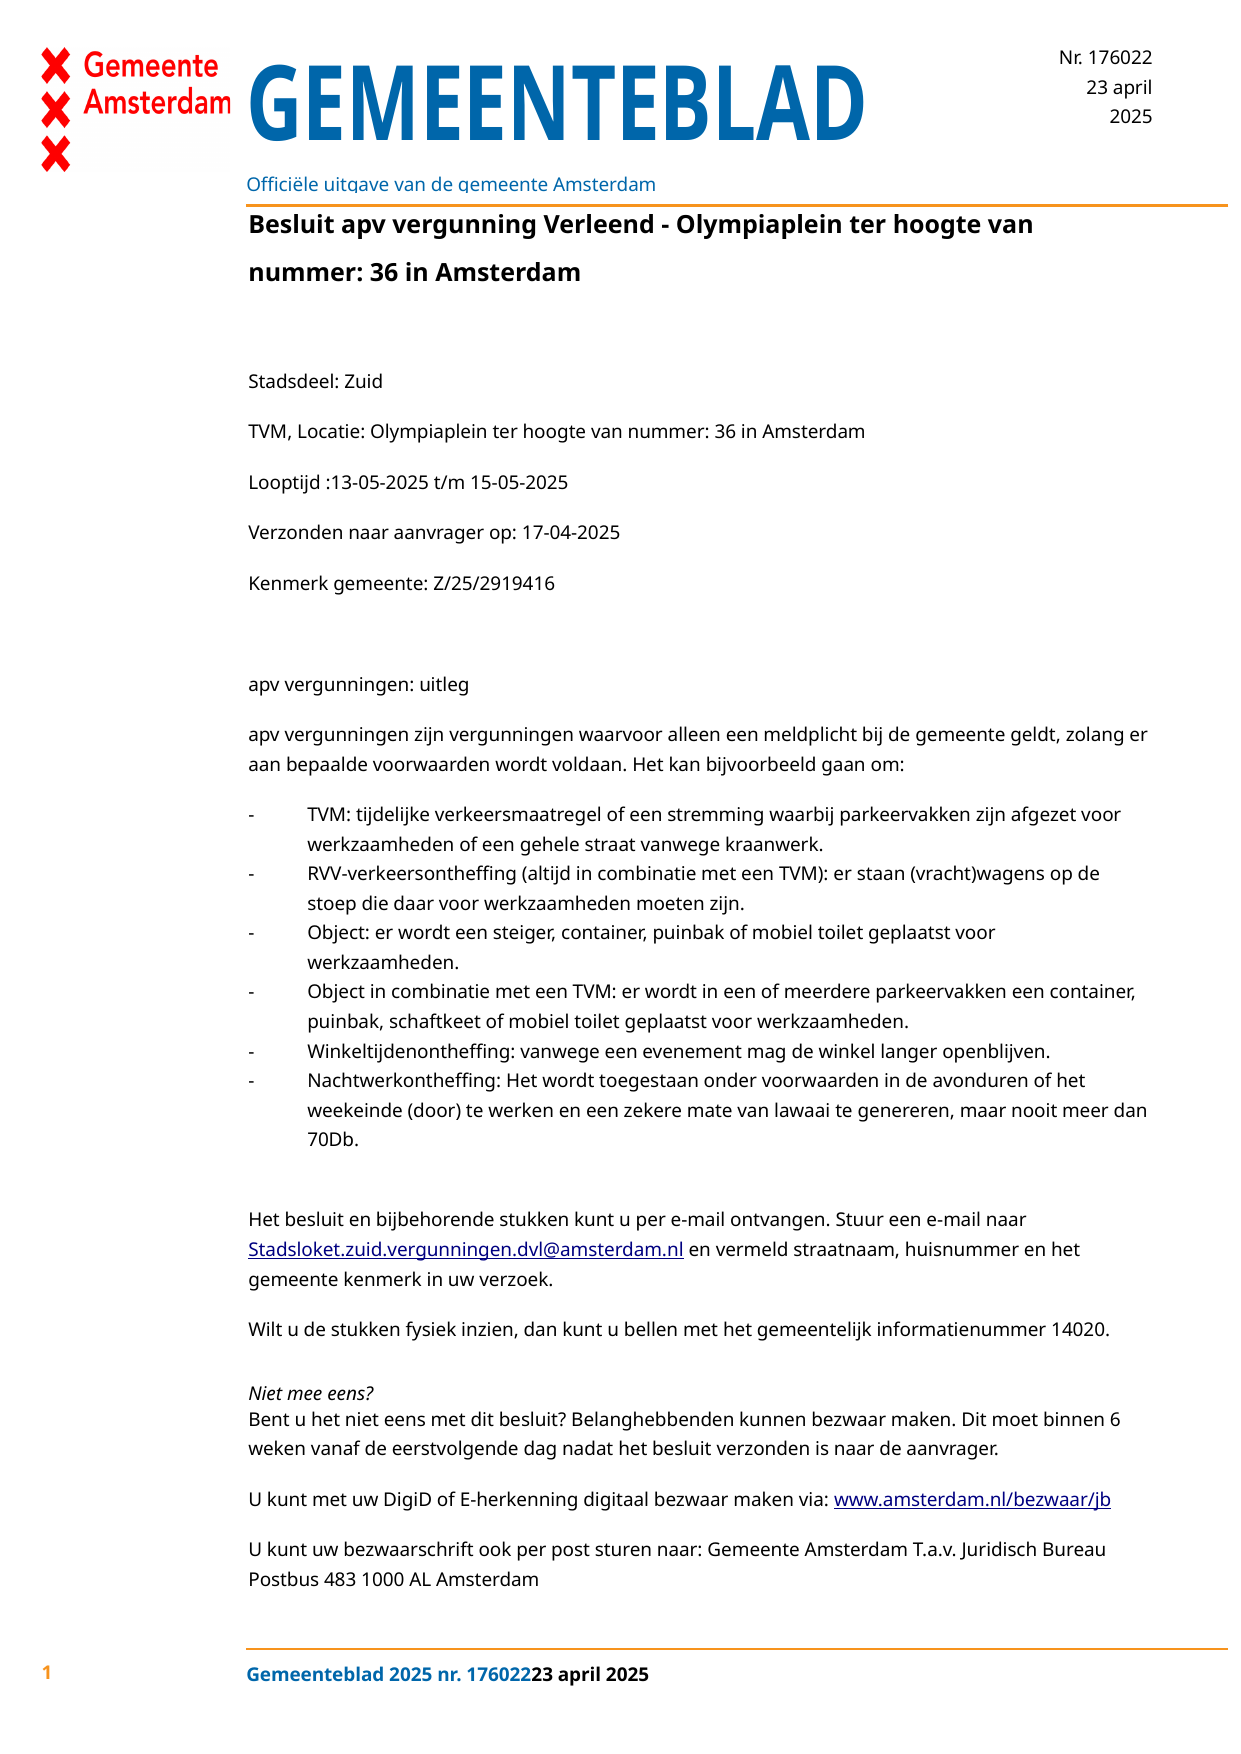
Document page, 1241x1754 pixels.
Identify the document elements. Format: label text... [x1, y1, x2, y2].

text Niet mee eens? [248, 1380, 1152, 1406]
picture [41, 47, 231, 172]
text apv vergunningen zijn vergunningen waarvoor alleen een meldplicht bij de gemeente geldt, zolang er aan bepaalde voorwaarden wordt voldaan. Het kan bijvoorbeeld gaan om: [248, 721, 1152, 777]
list Object: er wordt een steiger, container, puinbak of mobiel toilet geplaatst voor werkzaamheden. [248, 919, 1152, 975]
text U kunt met uw DigiD of E-herkenning digitaal bezwaar maken via: www.amsterdam.nl/bezwaar/jb [248, 1486, 1152, 1512]
list Winkeltijdenontheffing: vanwege een evenement mag de winkel langer openblijven. [248, 1038, 1152, 1064]
text Bent u het niet eens met dit besluit? Belanghebbenden kunnen bezwaar maken. Dit moet binnen 6 weken vanaf de eerstvolgende dag nadat het besluit verzonden is naar de aanvrager. [248, 1406, 1152, 1461]
text Wilt u de stukken fysiek inzien, dan kunt u bellen met het gemeentelijk informatienummer 14020. [248, 1316, 1152, 1342]
text apv vergunningen: uitleg [248, 671, 1152, 697]
text Besluit apv vergunning Verleend - Olympiaplein ter hoogte van nummer: 36 in Amsterdam [248, 207, 1152, 288]
text Verzonden naar aanvrager op: 17-04-2025 [248, 519, 1152, 545]
text Stadsdeel: Zuid [248, 368, 1152, 394]
list TVM: tijdelijke verkeersmaatregel of een stremming waarbij parkeervakken zijn afgezet voor werkzaamheden of een gehele straat vanwege kraanwerk. [248, 801, 1152, 857]
text Het besluit en bijbehorende stukken kunt u per e-mail ontvangen. Stuur een e-mail naar Stadsloket.zuid.vergunningen.dvl@amsterdam.nl en vermeld straatnaam, huisnummer en het gemeente kenmerk in uw verzoek. [248, 1207, 1152, 1292]
list RVV-verkeersontheffing (altijd in combinatie met een TVM): er staan (vracht)wagens op de stoep die daar voor werkzaamheden moeten zijn. [248, 860, 1152, 916]
list Nachtwerkontheffing: Het wordt toegestaan onder voorwaarden in de avonduren of het weekeinde (door) te werken en een zekere mate van lawaai te genereren, maar nooit meer dan 70Db. [248, 1067, 1152, 1152]
text Looptijd :13-05-2025 t/m 15-05-2025 [248, 469, 1152, 495]
list Object in combinatie met een TVM: er wordt in een of meerdere parkeervakken een container, puinbak, schaftkeet of mobiel toilet geplaatst voor werkzaamheden. [248, 979, 1152, 1034]
text TVM, Locatie: Olympiaplein ter hoogte van nummer: 36 in Amsterdam [248, 419, 1152, 444]
text Kenmerk gemeente: Z/25/2919416 [248, 570, 1152, 596]
text U kunt uw bezwaarschrift ook per post sturen naar: Gemeente Amsterdam T.a.v. Juridisch Bureau Postbus 483 1000 AL Amsterdam [248, 1536, 1152, 1592]
